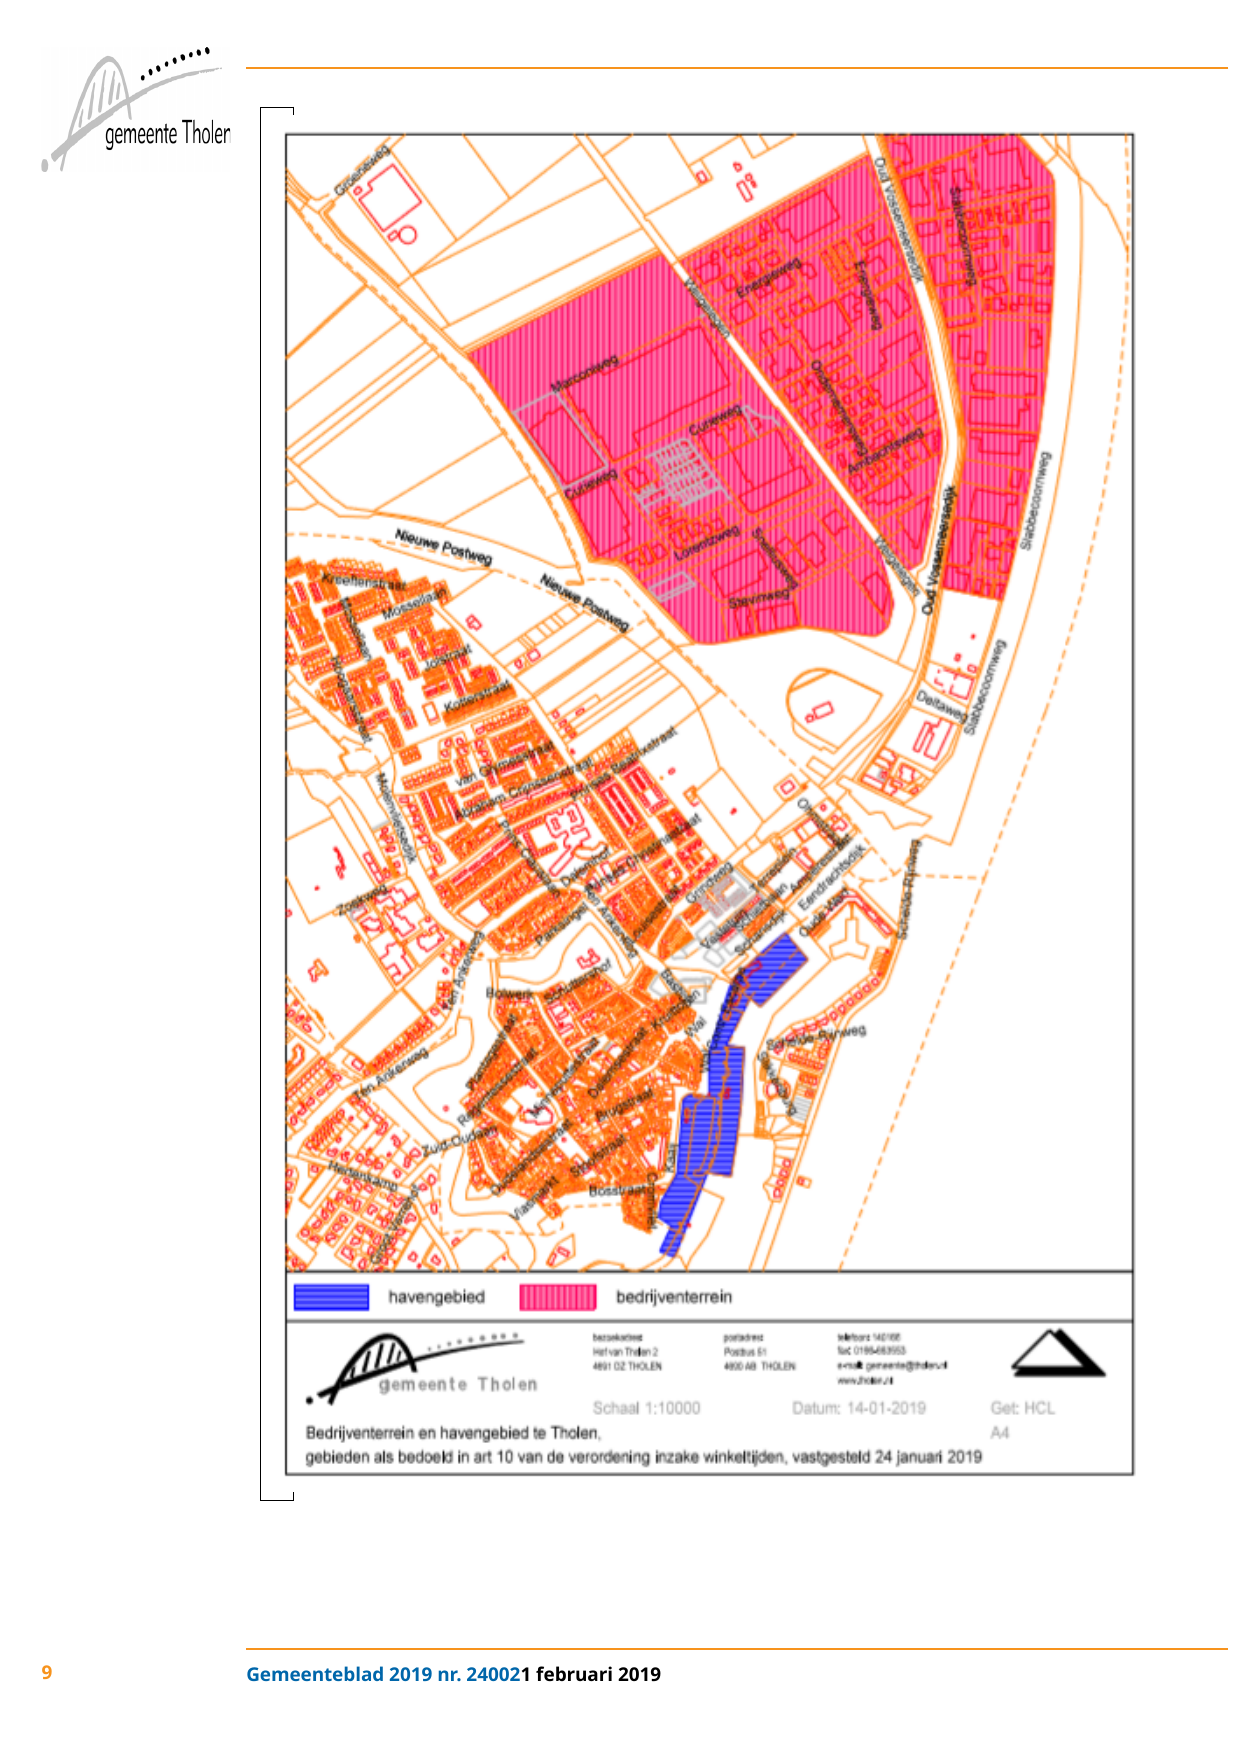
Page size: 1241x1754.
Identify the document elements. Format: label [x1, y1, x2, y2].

picture [268, 115, 1155, 1492]
picture [41, 47, 231, 172]
